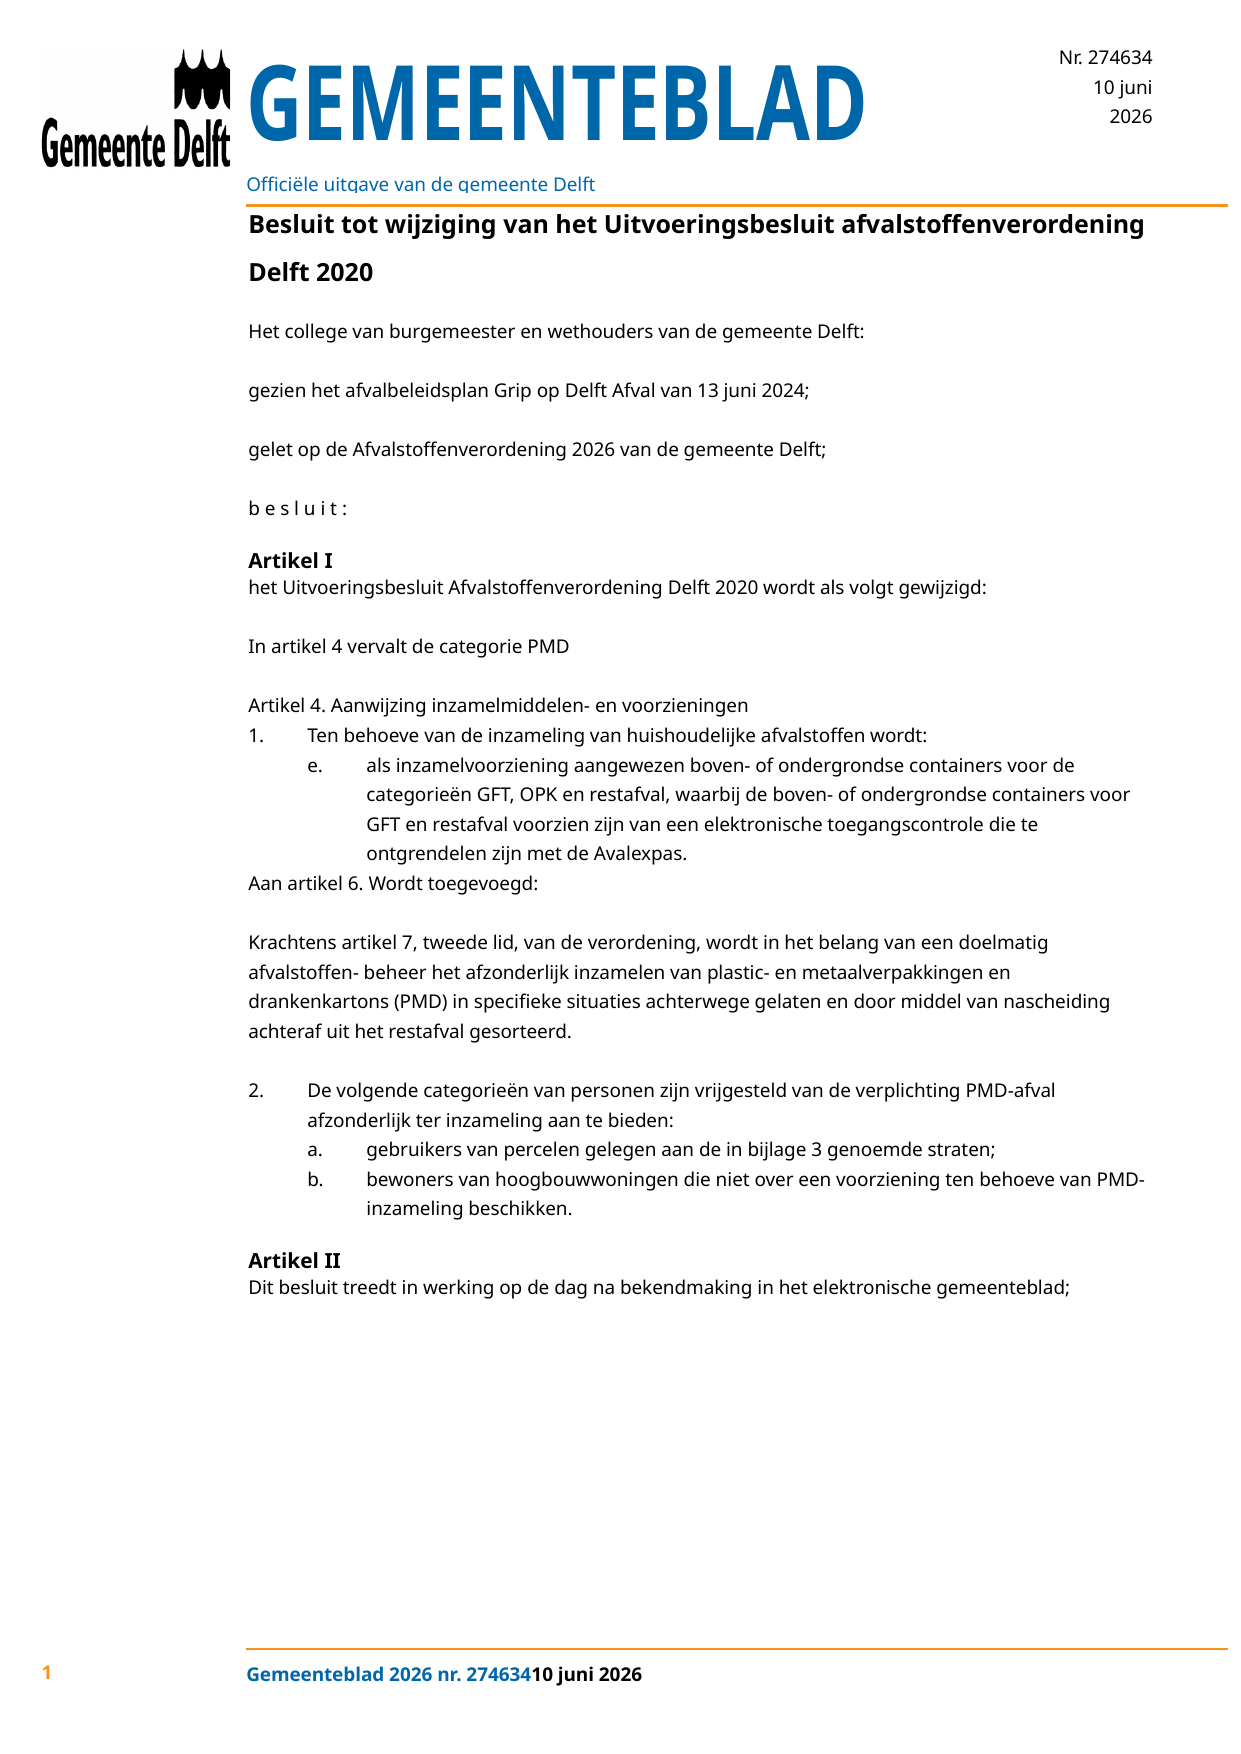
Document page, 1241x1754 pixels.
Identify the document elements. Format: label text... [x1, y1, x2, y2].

text gelet op de Afvalstoffenverordening 2026 van de gemeente Delft; [248, 436, 1152, 462]
text Besluit tot wijziging van het Uitvoeringsbesluit afvalstoffenverordening Delft 2020 [248, 207, 1152, 288]
list bewoners van hoogbouwwoningen die niet over een voorziening ten behoeve van PMD-inzameling beschikken. [307, 1166, 1152, 1221]
text gezien het afvalbeleidsplan Grip op Delft Afval van 13 juni 2024; [248, 377, 1152, 403]
text b e s l u i t : [248, 495, 1152, 521]
text Aan artikel 6. Wordt toegevoegd: [248, 870, 1152, 896]
text het Uitvoeringsbesluit Afvalstoffenverordening Delft 2020 wordt als volgt gewijzigd: [248, 574, 1152, 600]
text Dit besluit treedt in werking op de dag na bekendmaking in het elektronische gemeenteblad; [248, 1274, 1152, 1300]
text Het college van burgemeester en wethouders van de gemeente Delft: [248, 318, 1152, 344]
picture [41, 47, 231, 172]
list gebruikers van percelen gelegen aan de in bijlage 3 genoemde straten; [307, 1136, 1152, 1162]
text Artikel I [248, 546, 1152, 574]
list De volgende categorieën van personen zijn vrijgesteld van de verplichting PMD-afval afzonderlijk ter inzameling aan te bieden: [248, 1077, 1152, 1132]
text Artikel 4. Aanwijzing inzamelmiddelen- en voorzieningen [248, 693, 1152, 718]
text In artikel 4 vervalt de categorie PMD [248, 633, 1152, 659]
list Ten behoeve van de inzameling van huishoudelijke afvalstoffen wordt: [248, 722, 1152, 748]
text Artikel II [248, 1246, 1152, 1274]
list als inzamelvoorziening aangewezen boven- of ondergrondse containers voor de categorieën GFT, OPK en restafval, waarbij de boven- of ondergrondse containers voor GFT en restafval voorzien zijn van een elektronische toegangscontrole die te ontgrendelen zijn met de Avalexpas. [307, 752, 1152, 866]
text Krachtens artikel 7, tweede lid, van de verordening, wordt in het belang van een doelmatig afvalstoffen- beheer het afzonderlijk inzamelen van plastic- en metaalverpakkingen en drankenkartons (PMD) in specifieke situaties achterwege gelaten en door middel van nascheiding achteraf uit het restafval gesorteerd. [248, 929, 1152, 1044]
